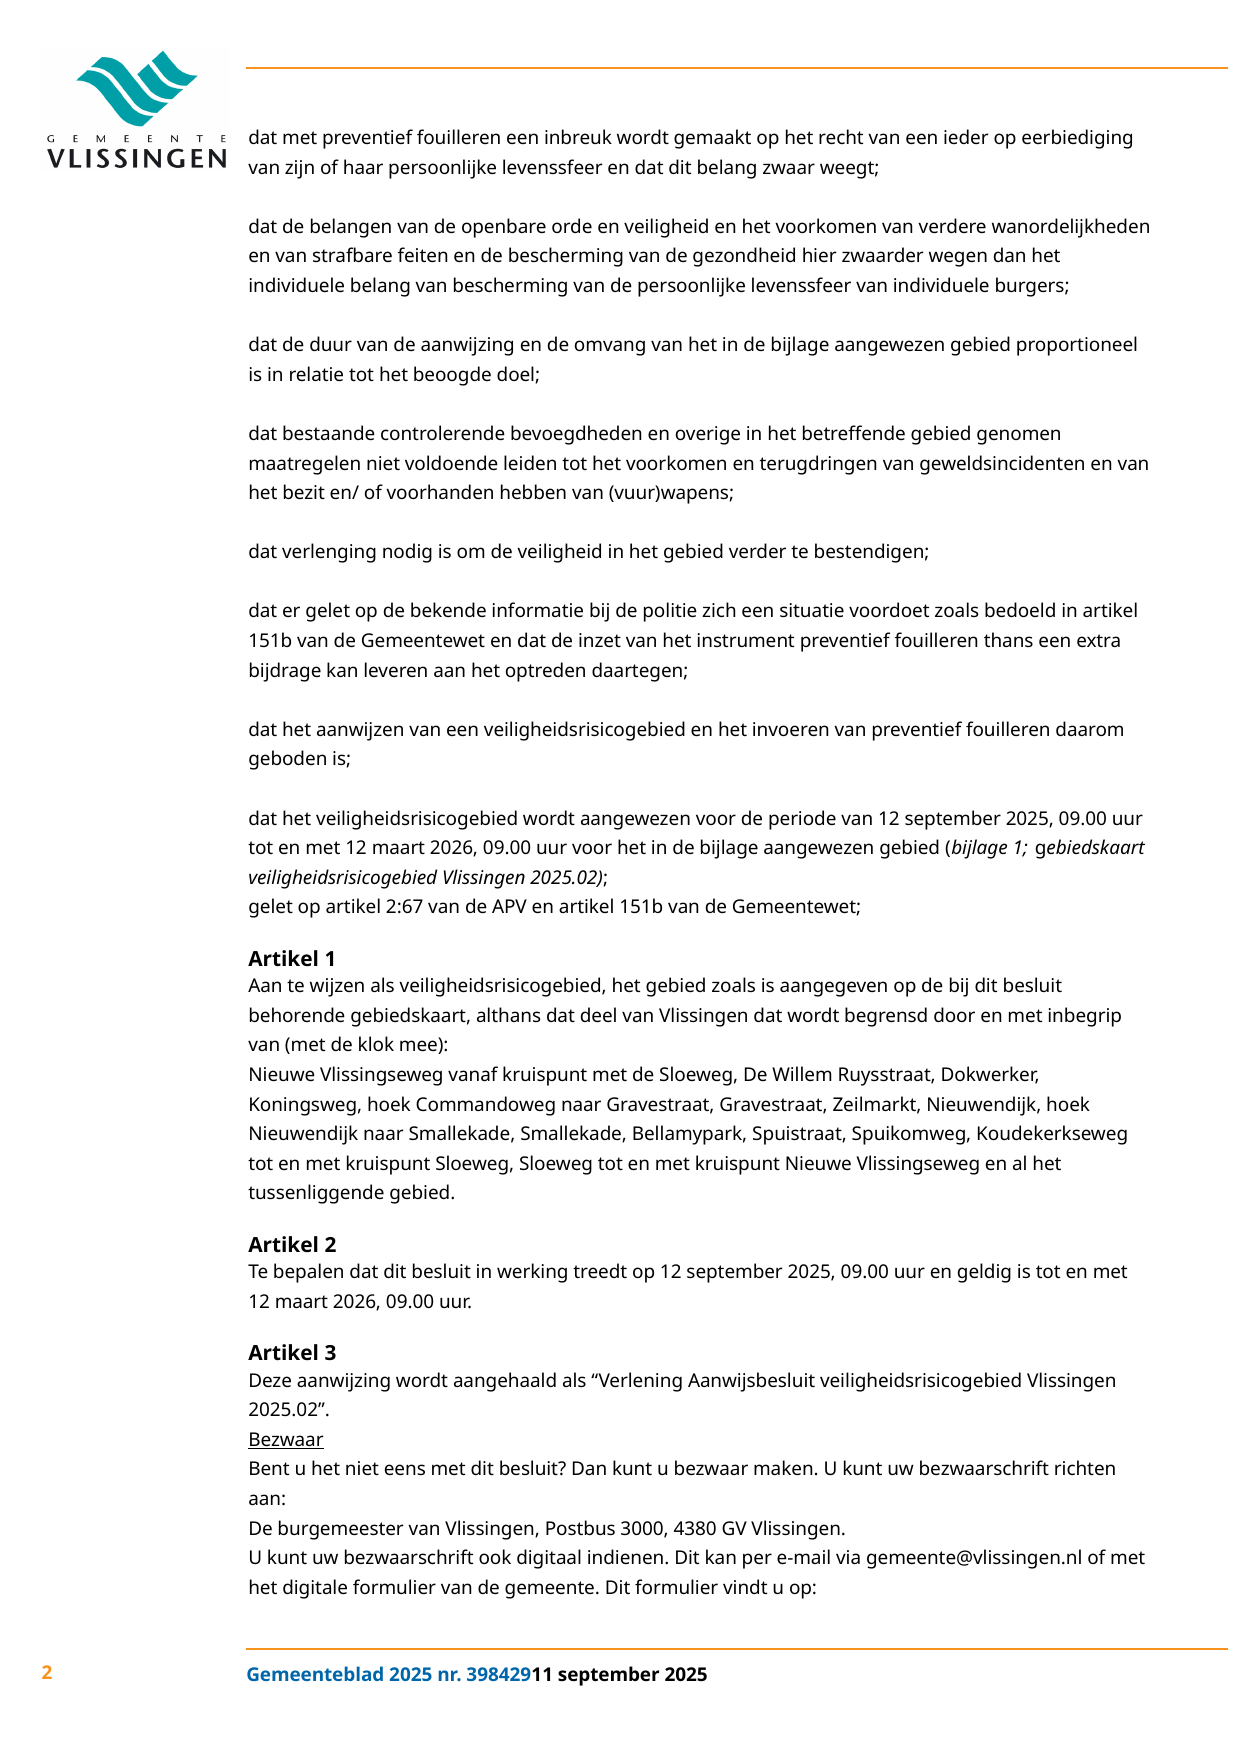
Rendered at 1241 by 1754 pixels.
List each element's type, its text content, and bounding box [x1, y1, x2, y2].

text dat bestaande controlerende bevoegdheden en overige in het betreffende gebied genomen maatregelen niet voldoende leiden tot het voorkomen en terugdringen van geweldsincidenten en van het bezit en/ of voorhanden hebben van (vuur)wapens; [248, 420, 1152, 505]
text gelet op artikel 2:67 van de APV en artikel 151b van de Gemeentewet; [248, 893, 1152, 919]
text Aan te wijzen als veiligheidsrisicogebied, het gebied zoals is aangegeven op de bij dit besluit behorende gebiedskaart, althans dat deel van Vlissingen dat wordt begrensd door en met inbegrip van (met de klok mee): [248, 972, 1152, 1057]
text Bezwaar [248, 1426, 1152, 1452]
text Artikel 2 [248, 1230, 1152, 1258]
text Artikel 3 [248, 1338, 1152, 1367]
text dat de duur van de aanwijzing en de omvang van het in de bijlage aangewezen gebied proportioneel is in relatie tot het beoogde doel; [248, 331, 1152, 387]
text dat er gelet op de bekende informatie bij de politie zich een situatie voordoet zoals bedoeld in artikel 151b van de Gemeentewet en dat de inzet van het instrument preventief fouilleren thans een extra bijdrage kan leveren aan het optreden daartegen; [248, 598, 1152, 683]
text dat met preventief fouilleren een inbreuk wordt gemaakt op het recht van een ieder op eerbiediging van zijn of haar persoonlijke levenssfeer en dat dit belang zwaar weegt; [248, 124, 1152, 180]
text De burgemeester van Vlissingen, Postbus 3000, 4380 GV Vlissingen. [248, 1515, 1152, 1540]
text Te bepalen dat dit besluit in werking treedt op 12 september 2025, 09.00 uur en geldig is tot en met 12 maart 2026, 09.00 uur. [248, 1258, 1152, 1314]
text dat verlenging nodig is om de veiligheid in het gebied verder te bestendigen; [248, 538, 1152, 564]
text U kunt uw bezwaarschrift ook digitaal indienen. Dit kan per e-mail via gemeente@vlissingen.nl of met het digitale formulier van de gemeente. Dit formulier vindt u op: [248, 1544, 1152, 1599]
picture [41, 47, 231, 172]
text Deze aanwijzing wordt aangehaald als “Verlening Aanwijsbesluit veiligheidsrisicogebied Vlissingen 2025.02”. [248, 1367, 1152, 1422]
text dat het aanwijzen van een veiligheidsrisicogebied en het invoeren van preventief fouilleren daarom geboden is; [248, 716, 1152, 771]
text dat het veiligheidsrisicogebied wordt aangewezen voor de periode van 12 september 2025, 09.00 uur tot en met 12 maart 2026, 09.00 uur voor het in de bijlage aangewezen gebied (bijlage 1; gebiedskaart veiligheidsrisicogebied Vlissingen 2025.02); [248, 805, 1152, 890]
text dat de belangen van de openbare orde en veiligheid en het voorkomen van verdere wanordelijkheden en van strafbare feiten en de bescherming van de gezondheid hier zwaarder wegen dan het individuele belang van bescherming van de persoonlijke levenssfeer van individuele burgers; [248, 213, 1152, 298]
text Nieuwe Vlissingseweg vanaf kruispunt met de Sloeweg, De Willem Ruysstraat, Dokwerker, Koningsweg, hoek Commandoweg naar Gravestraat, Gravestraat, Zeilmarkt, Nieuwendijk, hoek Nieuwendijk naar Smallekade, Smallekade, Bellamypark, Spuistraat, Spuikomweg, Koudekerkseweg tot en met kruispunt Sloeweg, Sloeweg tot en met kruispunt Nieuwe Vlissingseweg en al het tussenliggende gebied. [248, 1061, 1152, 1205]
text Artikel 1 [248, 944, 1152, 972]
text Bent u het niet eens met dit besluit? Dan kunt u bezwaar maken. U kunt uw bezwaarschrift richten aan: [248, 1456, 1152, 1511]
